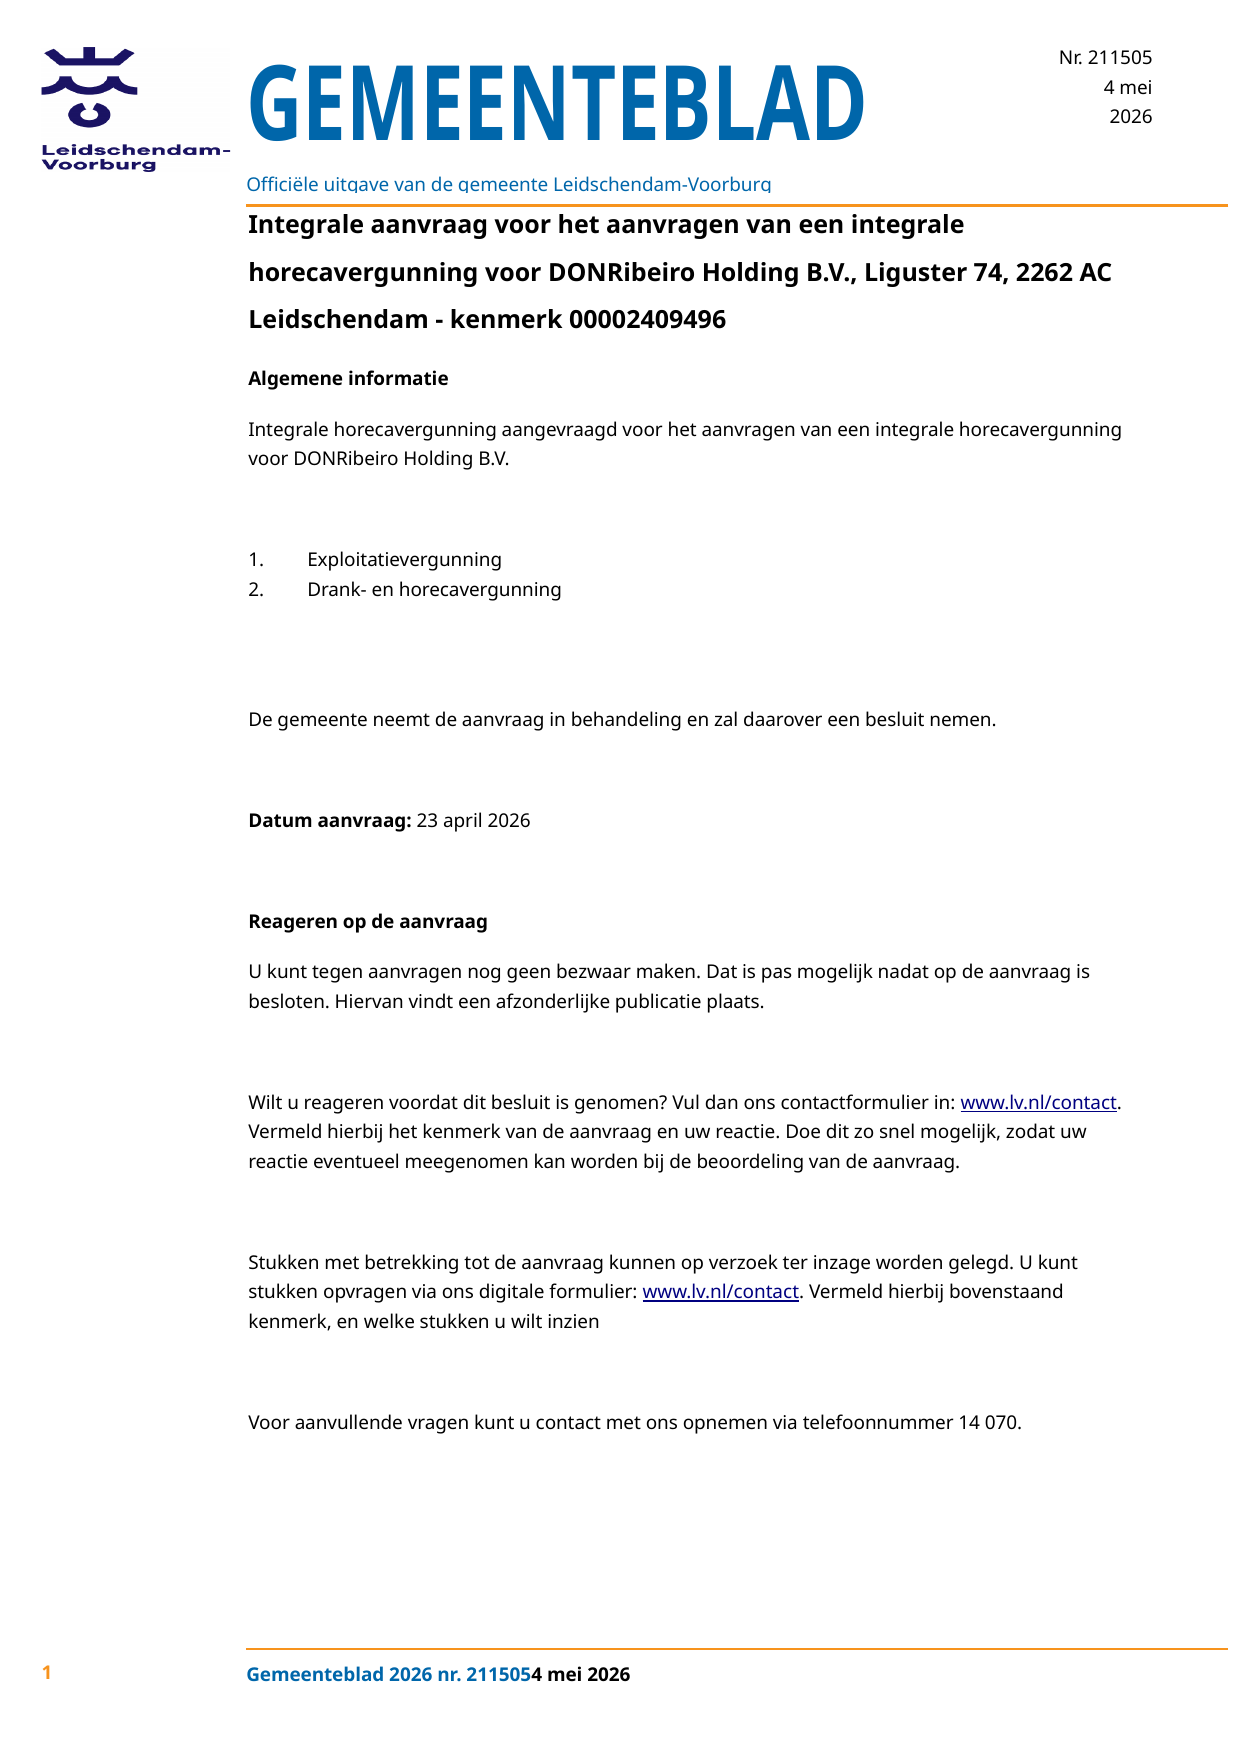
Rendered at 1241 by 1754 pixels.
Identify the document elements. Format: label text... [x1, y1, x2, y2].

text Datum aanvraag: 23 april 2026 [248, 807, 1152, 833]
text De gemeente neemt de aanvraag in behandeling en zal daarover een besluit nemen. [248, 706, 1152, 732]
text Integrale aanvraag voor het aanvragen van een integrale horecavergunning voor DONRibeiro Holding B.V., Liguster 74, 2262 AC Leidschendam - kenmerk 00002409496 [248, 207, 1152, 336]
text Algemene informatie [248, 366, 1152, 391]
text Reageren op de aanvraag [248, 908, 1152, 934]
text U kunt tegen aanvragen nog geen bezwaar maken. Dat is pas mogelijk nadat op de aanvraag is besloten. Hiervan vindt een afzonderlijke publicatie plaats. [248, 958, 1152, 1014]
text Integrale horecavergunning aangevraagd voor het aanvragen van een integrale horecavergunning voor DONRibeiro Holding B.V. [248, 416, 1152, 471]
picture [41, 47, 231, 172]
list Exploitatievergunning [248, 546, 1152, 572]
text Stukken met betrekking tot de aanvraag kunnen op verzoek ter inzage worden gelegd. U kunt stukken opvragen via ons digitale formulier: www.lv.nl/contact. Vermeld hierbij bovenstaand kenmerk, en welke stukken u wilt inzien [248, 1249, 1152, 1334]
text Wilt u reageren voordat dit besluit is genomen? Vul dan ons contactformulier in: www.lv.nl/contact. Vermeld hierbij het kenmerk van de aanvraag en uw reactie. Doe dit zo snel mogelijk, zodat uw reactie eventueel meegenomen kan worden bij de beoordeling van de aanvraag. [248, 1089, 1152, 1174]
list Drank- en horecavergunning [248, 576, 1152, 602]
text Voor aanvullende vragen kunt u contact met ons opnemen via telefoonnummer 14 070. [248, 1409, 1152, 1434]
